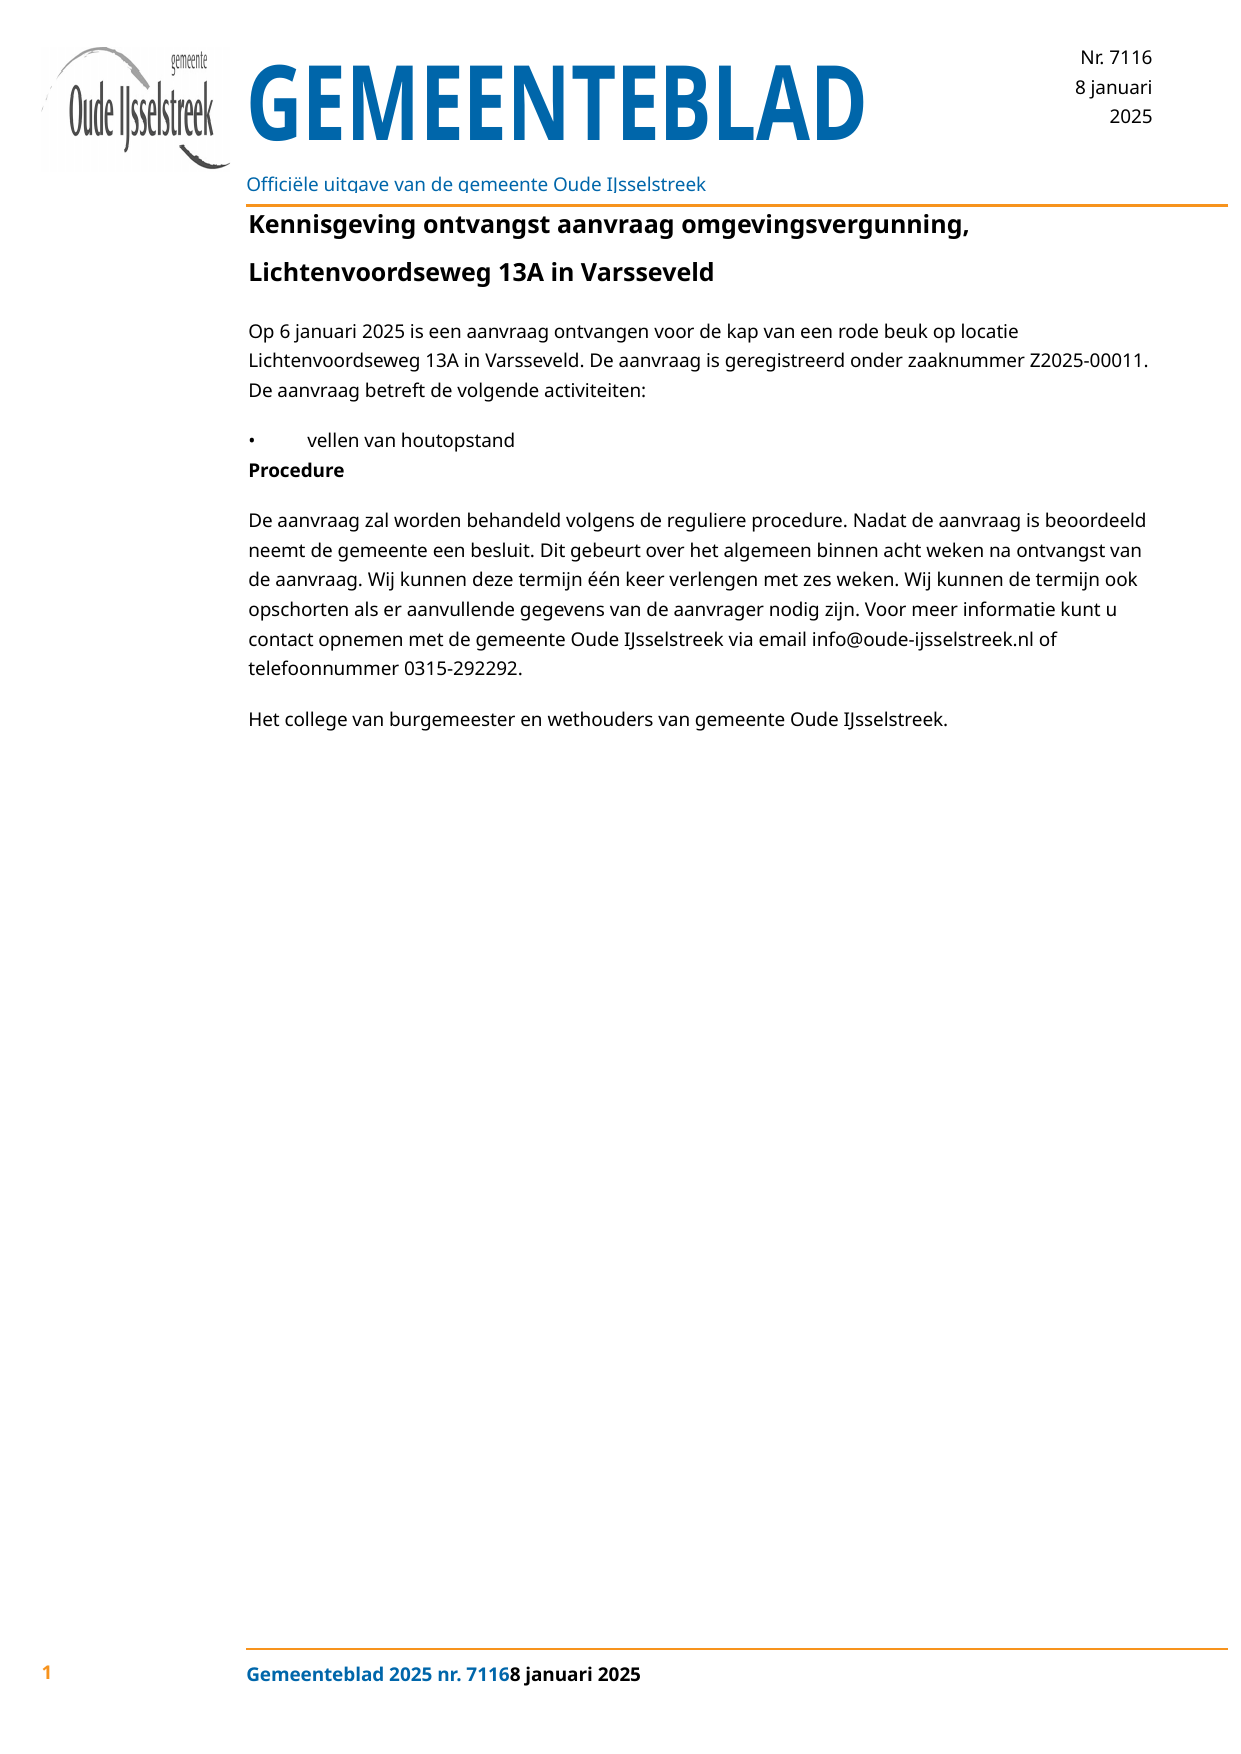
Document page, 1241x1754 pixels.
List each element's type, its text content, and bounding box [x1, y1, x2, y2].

text Kennisgeving ontvangst aanvraag omgevingsvergunning, Lichtenvoordseweg 13A in Varsseveld [248, 207, 1152, 288]
picture [41, 47, 231, 172]
text Procedure [248, 457, 1152, 483]
text Op 6 januari 2025 is een aanvraag ontvangen voor de kap van een rode beuk op locatie Lichtenvoordseweg 13A in Varsseveld. De aanvraag is geregistreerd onder zaaknummer Z2025-00011. De aanvraag betreft de volgende activiteiten: [248, 318, 1152, 403]
text De aanvraag zal worden behandeld volgens de reguliere procedure. Nadat de aanvraag is beoordeeld neemt de gemeente een besluit. Dit gebeurt over het algemeen binnen acht weken na ontvangst van de aanvraag. Wij kunnen deze termijn één keer verlengen met zes weken. Wij kunnen de termijn ook opschorten als er aanvullende gegevens van de aanvrager nodig zijn. Voor meer informatie kunt u contact opnemen met de gemeente Oude IJsselstreek via email info@oude-ijsselstreek.nl of telefoonnummer 0315-292292. [248, 507, 1152, 681]
text Het college van burgemeester en wethouders van gemeente Oude IJsselstreek. [248, 706, 1152, 732]
list vellen van houtopstand [248, 427, 1152, 453]
